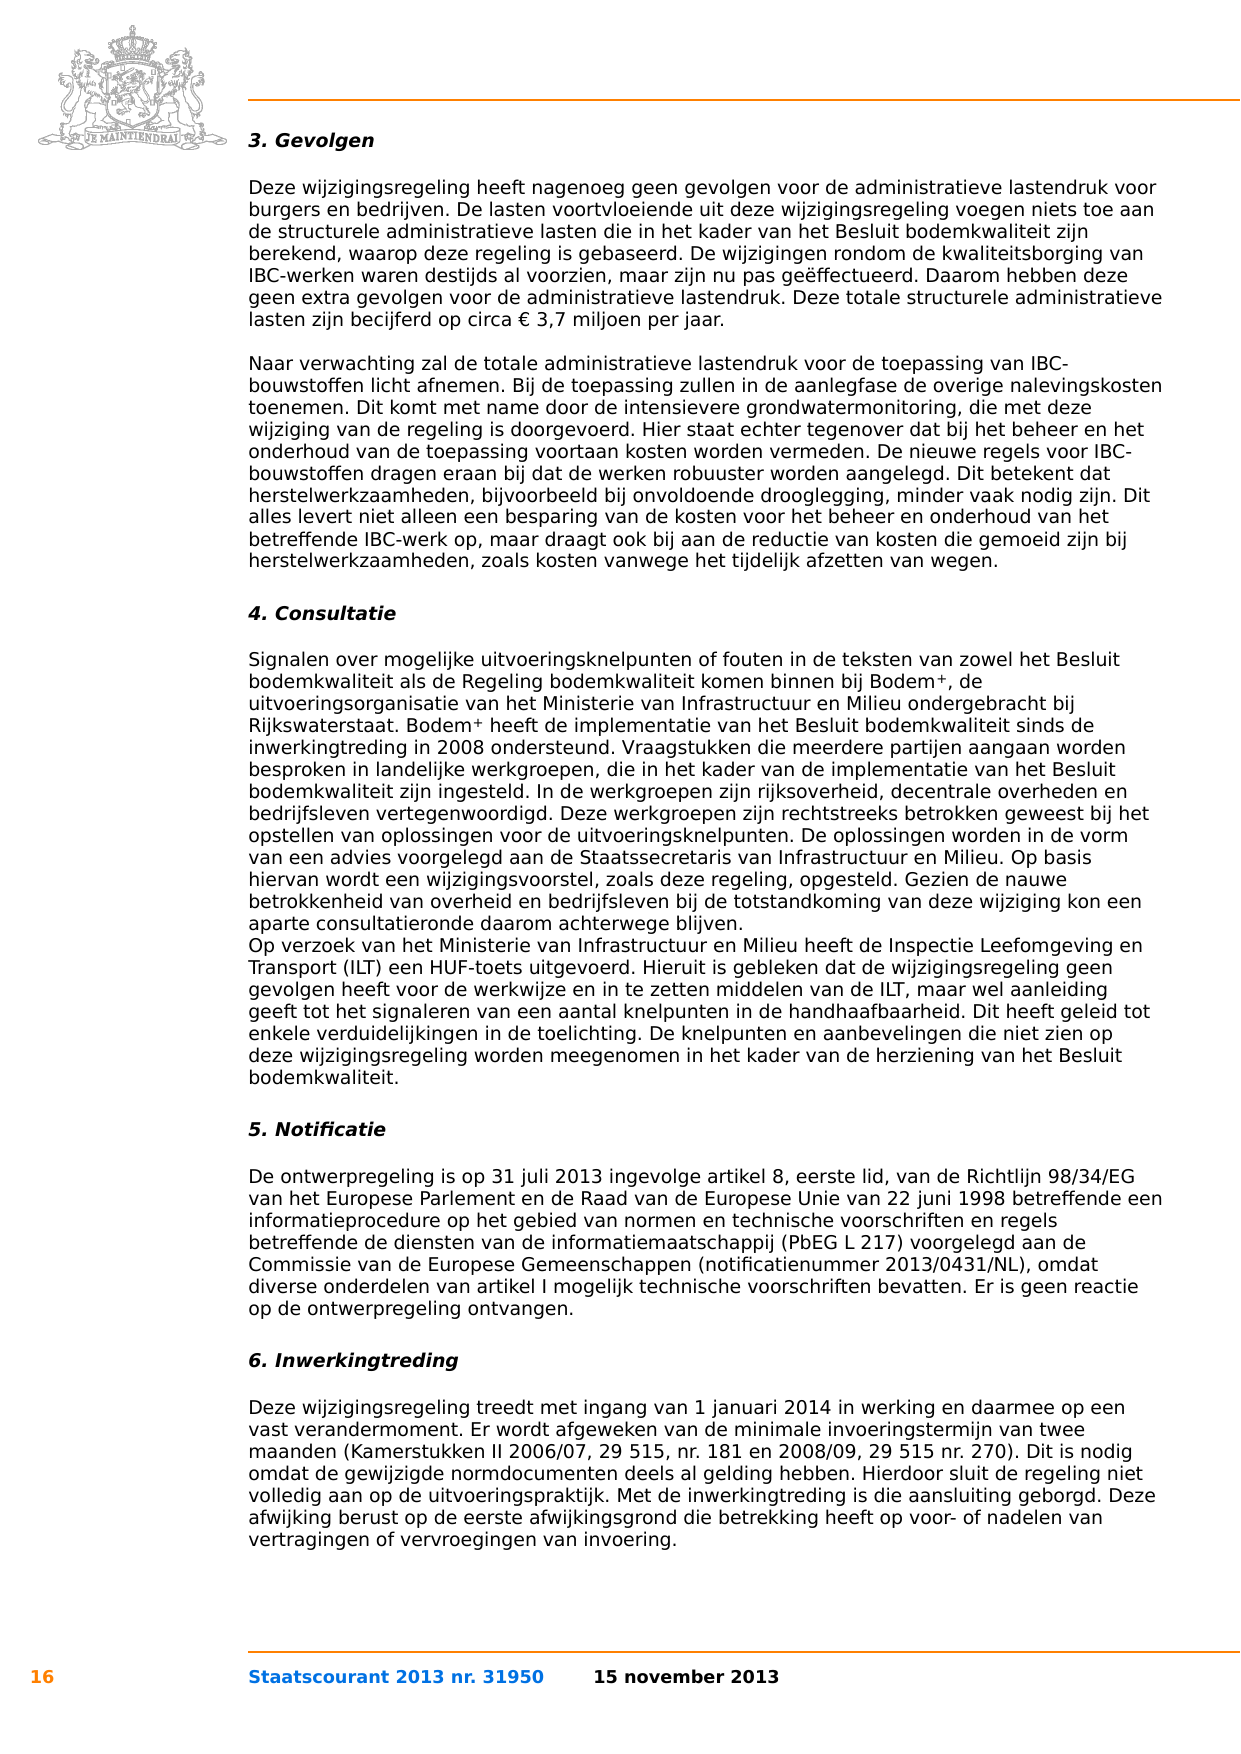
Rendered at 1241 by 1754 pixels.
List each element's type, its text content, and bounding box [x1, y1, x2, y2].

subtitle 6. Inwerkingtreding [248, 1350, 1163, 1372]
text Signalen over mogelijke uitvoeringsknelpunten of fouten in de teksten van zowel het Besluit bodemkwaliteit als de Regeling bodemkwaliteit komen binnen bij Bodem+, de uitvoeringsorganisatie van het Ministerie van Infrastructuur en Milieu ondergebracht bij Rijkswaterstaat. Bodem+ heeft de implementatie van het Besluit bodemkwaliteit sinds de inwerkingtreding in 2008 ondersteund. Vraagstukken die meerdere partijen aangaan worden besproken in landelijke werkgroepen, die in het kader van de implementatie van het Besluit bodemkwaliteit zijn ingesteld. In de werkgroepen zijn rijksoverheid, decentrale overheden en bedrijfsleven vertegenwoordigd. Deze werkgroepen zijn rechtstreeks betrokken geweest bij het opstellen van oplossingen voor de uitvoeringsknelpunten. De oplossingen worden in de vorm van een advies voorgelegd aan de Staatssecretaris van Infrastructuur en Milieu. Op basis hiervan wordt een wijzigingsvoorstel, zoals deze regeling, opgesteld. Gezien de nauwe betrokkenheid van overheid en bedrijfsleven bij de totstandkoming van deze wijziging kon een aparte consultatieronde daarom achterwege blijven. [248, 649, 1163, 935]
text De ontwerpregeling is op 31 juli 2013 ingevolge artikel 8, eerste lid, van de Richtlijn 98/34/EG van het Europese Parlement en de Raad van de Europese Unie van 22 juni 1998 betreffende een informatieprocedure op het gebied van normen en technische voorschriften en regels betreffende de diensten van de informatiemaatschappij (PbEG L 217) voorgelegd aan de Commissie van de Europese Gemeenschappen (notificatienummer 2013/0431/NL), omdat diverse onderdelen van artikel I mogelijk technische voorschriften bevatten. Er is geen reactie op de ontwerpregeling ontvangen. [248, 1166, 1163, 1320]
text Naar verwachting zal de totale administratieve lastendruk voor de toepassing van IBC-bouwstoffen licht afnemen. Bij de toepassing zullen in de aanlegfase de overige nalevingskosten toenemen. Dit komt met name door de intensievere grondwatermonitoring, die met deze wijziging van de regeling is doorgevoerd. Hier staat echter tegenover dat bij het beheer en het onderhoud van de toepassing voortaan kosten worden vermeden. De nieuwe regels voor IBC-bouwstoffen dragen eraan bij dat de werken robuuster worden aangelegd. Dit betekent dat herstelwerkzaamheden, bijvoorbeeld bij onvoldoende drooglegging, minder vaak nodig zijn. Dit alles levert niet alleen een besparing van de kosten voor het beheer en onderhoud van het betreffende IBC-werk op, maar draagt ook bij aan de reductie van kosten die gemoeid zijn bij herstelwerkzaamheden, zoals kosten vanwege het tijdelijk afzetten van wegen. [248, 353, 1163, 572]
text Deze wijzigingsregeling heeft nagenoeg geen gevolgen voor de administratieve lastendruk voor burgers en bedrijven. De lasten voortvloeiende uit deze wijzigingsregeling voegen niets toe aan de structurele administratieve lasten die in het kader van het Besluit bodemkwaliteit zijn berekend, waarop deze regeling is gebaseerd. De wijzigingen rondom de kwaliteitsborging van IBC-werken waren destijds al voorzien, maar zijn nu pas geëffectueerd. Daarom hebben deze geen extra gevolgen voor de administratieve lastendruk. Deze totale structurele administratieve lasten zijn becijferd op circa € 3,7 miljoen per jaar. [248, 177, 1163, 331]
text Deze wijzigingsregeling treedt met ingang van 1 januari 2014 in werking en daarmee op een vast verandermoment. Er wordt afgeweken van de minimale invoeringstermijn van twee maanden (Kamerstukken II 2006/07, 29 515, nr. 181 en 2008/09, 29 515 nr. 270). Dit is nodig omdat de gewijzigde normdocumenten deels al gelding hebben. Hierdoor sluit de regeling niet volledig aan op de uitvoeringspraktijk. Met de inwerkingtreding is die aansluiting geborgd. Deze afwijking berust op de eerste afwijkingsgrond die betrekking heeft op voor- of nadelen van vertragingen of vervroegingen van invoering. [248, 1397, 1163, 1551]
subtitle 4. Consultatie [248, 602, 1163, 624]
picture [38, 25, 227, 150]
subtitle 5. Notificatie [248, 1119, 1163, 1141]
subtitle 3. Gevolgen [248, 130, 1163, 152]
text Op verzoek van het Ministerie van Infrastructuur en Milieu heeft de Inspectie Leefomgeving en Transport (ILT) een HUF-toets uitgevoerd. Hieruit is gebleken dat de wijzigingsregeling geen gevolgen heeft voor de werkwijze en in te zetten middelen van de ILT, maar wel aanleiding geeft tot het signaleren van een aantal knelpunten in de handhaafbaarheid. Dit heeft geleid tot enkele verduidelijkingen in de toelichting. De knelpunten en aanbevelingen die niet zien op deze wijzigingsregeling worden meegenomen in het kader van de herziening van het Besluit bodemkwaliteit. [248, 935, 1163, 1089]
